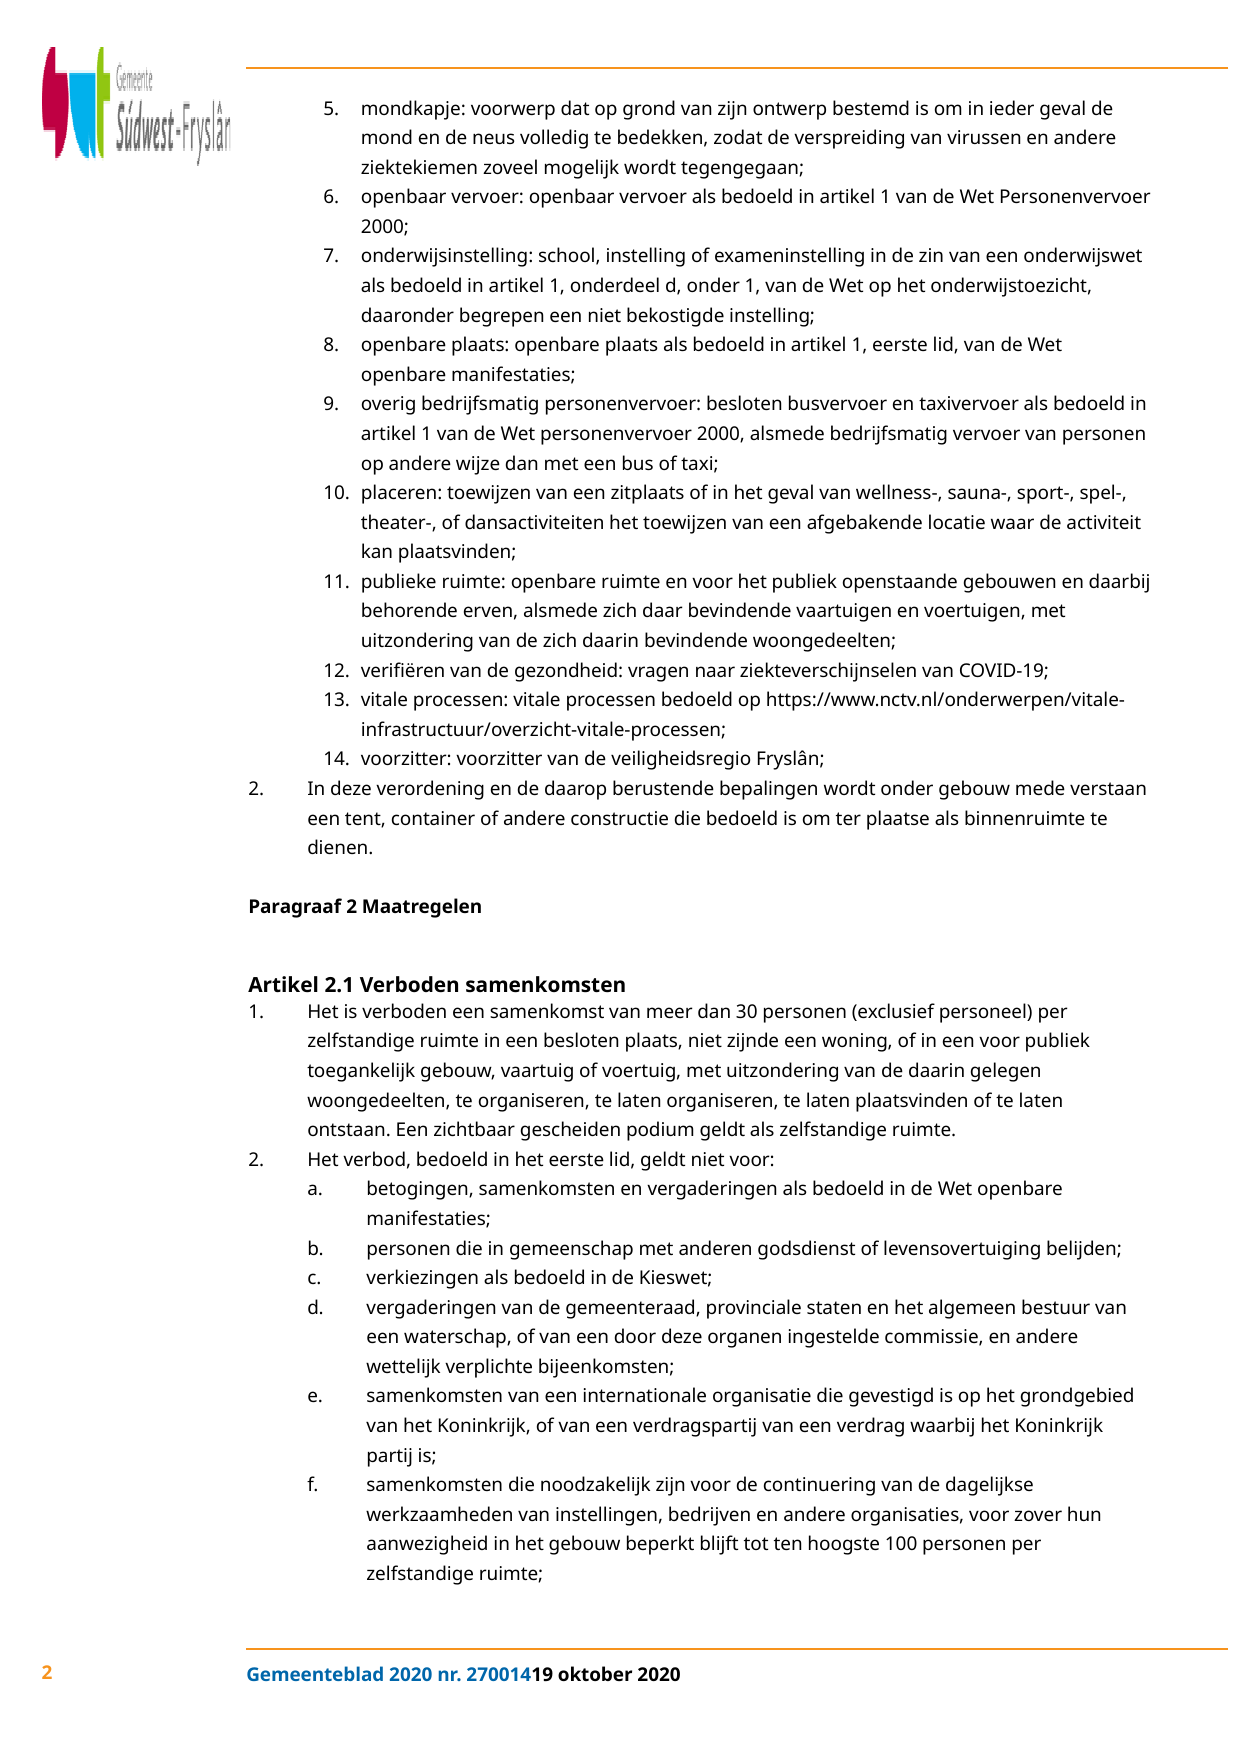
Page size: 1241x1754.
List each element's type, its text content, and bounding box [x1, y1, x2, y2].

picture [41, 47, 231, 172]
text Artikel 2.1 Verboden samenkomsten [248, 970, 1152, 998]
list Het is verboden een samenkomst van meer dan 30 personen (exclusief personeel) per zelfstandige ruimte in een besloten plaats, niet zijnde een woning, of in een voor publiek toegankelijk gebouw, vaartuig of voertuig, met uitzondering van de daarin gelegen woongedeelten, te organiseren, te laten organiseren, te laten plaatsvinden of te laten ontstaan. Een zichtbaar gescheiden podium geldt als zelfstandige ruimte. [248, 998, 1152, 1142]
list betogingen, samenkomsten en vergaderingen als bedoeld in de Wet openbare manifestaties; [307, 1176, 1152, 1231]
list publieke ruimte: openbare ruimte en voor het publiek openstaande gebouwen en daarbij behorende erven, alsmede zich daar bevindende vaartuigen en voertuigen, met uitzondering van de zich daarin bevindende woongedeelten; [323, 568, 1152, 653]
list samenkomsten van een internationale organisatie die gevestigd is op het grondgebied van het Koninkrijk, of van een verdragspartij van een verdrag waarbij het Koninkrijk partij is; [307, 1383, 1152, 1468]
list vitale processen: vitale processen bedoeld op https://www.nctv.nl/onderwerpen/vitale-infrastructuur/overzicht-vitale-processen; [323, 686, 1152, 742]
list mondkapje: voorwerp dat op grond van zijn ontwerp bestemd is om in ieder geval de mond en de neus volledig te bedekken, zodat de verspreiding van virussen en andere ziektekiemen zoveel mogelijk wordt tegengegaan; [323, 95, 1152, 180]
list vergaderingen van de gemeenteraad, provinciale staten en het algemeen bestuur van een waterschap, of van een door deze organen ingestelde commissie, en andere wettelijk verplichte bijeenkomsten; [307, 1294, 1152, 1379]
list verifiëren van de gezondheid: vragen naar ziekteverschijnselen van COVID-19; [323, 657, 1152, 683]
list personen die in gemeenschap met anderen godsdienst of levensovertuiging belijden; [307, 1235, 1152, 1261]
list In deze verordening en de daarop berustende bepalingen wordt onder gebouw mede verstaan een tent, container of andere constructie die bedoeld is om ter plaatse als binnenruimte te dienen. [248, 775, 1152, 860]
list onderwijsinstelling: school, instelling of exameninstelling in de zin van een onderwijswet als bedoeld in artikel 1, onderdeel d, onder 1, van de Wet op het onderwijstoezicht, daaronder begrepen een niet bekostigde instelling; [323, 243, 1152, 328]
list samenkomsten die noodzakelijk zijn voor de continuering van de dagelijkse werkzaamheden van instellingen, bedrijven en andere organisaties, voor zover hun aanwezigheid in het gebouw beperkt blijft tot ten hoogste 100 personen per zelfstandige ruimte; [307, 1471, 1152, 1586]
list voorzitter: voorzitter van de veiligheidsregio Fryslân; [323, 746, 1152, 771]
list openbare plaats: openbare plaats als bedoeld in artikel 1, eerste lid, van de Wet openbare manifestaties; [323, 331, 1152, 387]
list placeren: toewijzen van een zitplaats of in het geval van wellness-, sauna-, sport-, spel-, theater-, of dansactiviteiten het toewijzen van een afgebakende locatie waar de activiteit kan plaatsvinden; [323, 479, 1152, 564]
list overig bedrijfsmatig personenvervoer: besloten busvervoer en taxivervoer als bedoeld in artikel 1 van de Wet personenvervoer 2000, alsmede bedrijfsmatig vervoer van personen op andere wijze dan met een bus of taxi; [323, 391, 1152, 476]
list verkiezingen als bedoeld in de Kieswet; [307, 1264, 1152, 1290]
list Het verbod, bedoeld in het eerste lid, geldt niet voor: [248, 1146, 1152, 1172]
text Paragraaf 2 Maatregelen [248, 893, 1152, 919]
list openbaar vervoer: openbaar vervoer als bedoeld in artikel 1 van de Wet Personenvervoer 2000; [323, 183, 1152, 239]
